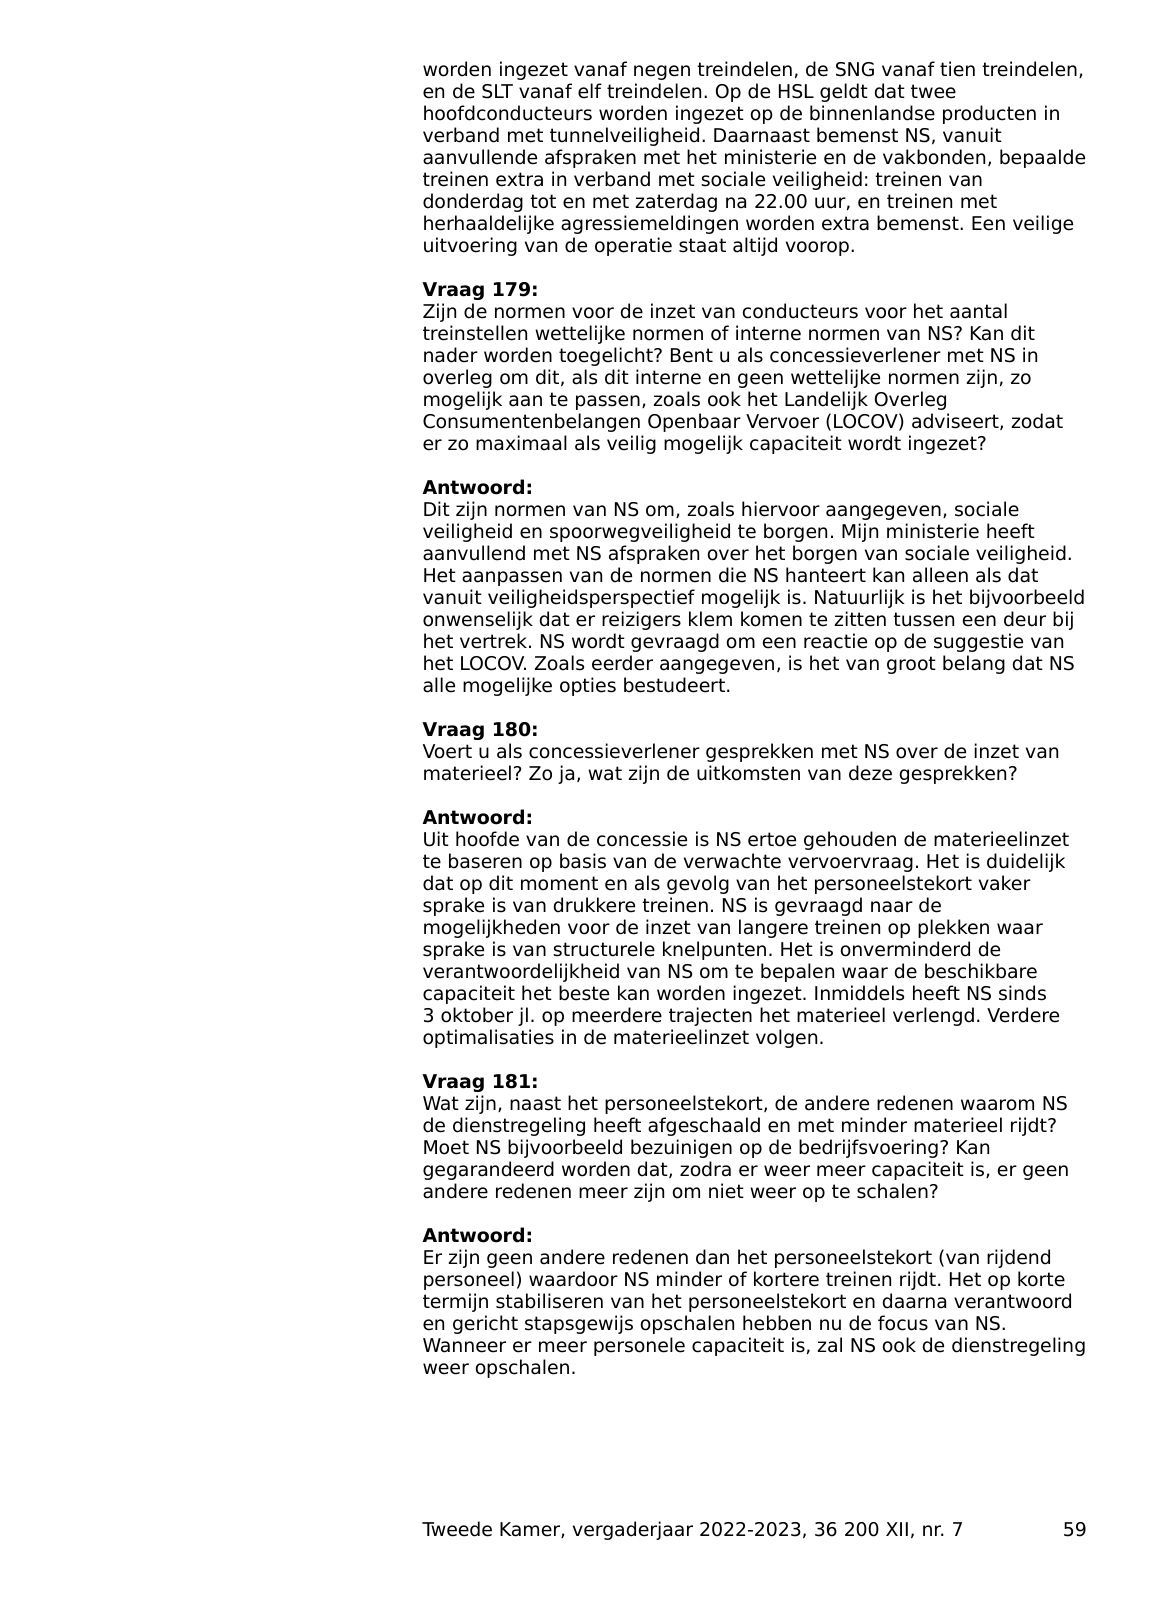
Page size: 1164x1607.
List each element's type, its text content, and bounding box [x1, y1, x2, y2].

subtitle Vraag 179: [422, 279, 1087, 301]
text Dit zijn normen van NS om, zoals hiervoor aangegeven, sociale veiligheid en spoorwegveiligheid te borgen. Mijn ministerie heeft aanvullend met NS afspraken over het borgen van sociale veiligheid. Het aanpassen van de normen die NS hanteert kan alleen als dat vanuit veiligheidsperspectief mogelijk is. Natuurlijk is het bijvoorbeeld onwenselijk dat er reizigers klem komen te zitten tussen een deur bij het vertrek. NS wordt gevraagd om een reactie op de suggestie van het LOCOV. Zoals eerder aangegeven, is het van groot belang dat NS alle mogelijke opties bestudeert. [422, 499, 1087, 697]
text Wat zijn, naast het personeelstekort, de andere redenen waarom NS de dienstregeling heeft afgeschaald en met minder materieel rijdt? Moet NS bijvoorbeeld bezuinigen op de bedrijfsvoering? Kan gegarandeerd worden dat, zodra er weer meer capaciteit is, er geen andere redenen meer zijn om niet weer op te schalen? [422, 1093, 1087, 1203]
subtitle Vraag 181: [422, 1071, 1087, 1093]
text Zijn de normen voor de inzet van conducteurs voor het aantal treinstellen wettelijke normen of interne normen van NS? Kan dit nader worden toegelicht? Bent u als concessieverlener met NS in overleg om dit, als dit interne en geen wettelijke normen zijn, zo mogelijk aan te passen, zoals ook het Landelijk Overleg Consumentenbelangen Openbaar Vervoer (LOCOV) adviseert, zodat er zo maximaal als veilig mogelijk capaciteit wordt ingezet? [422, 301, 1087, 455]
subtitle Vraag 180: [422, 719, 1087, 741]
subtitle Antwoord: [422, 807, 1087, 829]
text Voert u als concessieverlener gesprekken met NS over de inzet van materieel? Zo ja, wat zijn de uitkomsten van deze gesprekken? [422, 741, 1087, 785]
text Uit hoofde van de concessie is NS ertoe gehouden de materieelinzet te baseren op basis van de verwachte vervoervraag. Het is duidelijk dat op dit moment en als gevolg van het personeelstekort vaker sprake is van drukkere treinen. NS is gevraagd naar de mogelijkheden voor de inzet van langere treinen op plekken waar sprake is van structurele knelpunten. Het is onverminderd de verantwoordelijkheid van NS om te bepalen waar de beschikbare capaciteit het beste kan worden ingezet. Inmiddels heeft NS sinds 3 oktober jl. op meerdere trajecten het materieel verlengd. Verdere optimalisaties in de materieelinzet volgen. [422, 829, 1087, 1049]
text Er zijn geen andere redenen dan het personeelstekort (van rijdend personeel) waardoor NS minder of kortere treinen rijdt. Het op korte termijn stabiliseren van het personeelstekort en daarna verantwoord en gericht stapsgewijs opschalen hebben nu de focus van NS. Wanneer er meer personele capaciteit is, zal NS ook de dienstregeling weer opschalen. [422, 1247, 1087, 1379]
subtitle Antwoord: [422, 477, 1087, 499]
subtitle Antwoord: [422, 1225, 1087, 1247]
text worden ingezet vanaf negen treindelen, de SNG vanaf tien treindelen, en de SLT vanaf elf treindelen. Op de HSL geldt dat twee hoofdconducteurs worden ingezet op de binnenlandse producten in verband met tunnelveiligheid. Daarnaast bemenst NS, vanuit aanvullende afspraken met het ministerie en de vakbonden, bepaalde treinen extra in verband met sociale veiligheid: treinen van donderdag tot en met zaterdag na 22.00 uur, en treinen met herhaaldelijke agressiemeldingen worden extra bemenst. Een veilige uitvoering van de operatie staat altijd voorop. [422, 59, 1087, 257]
